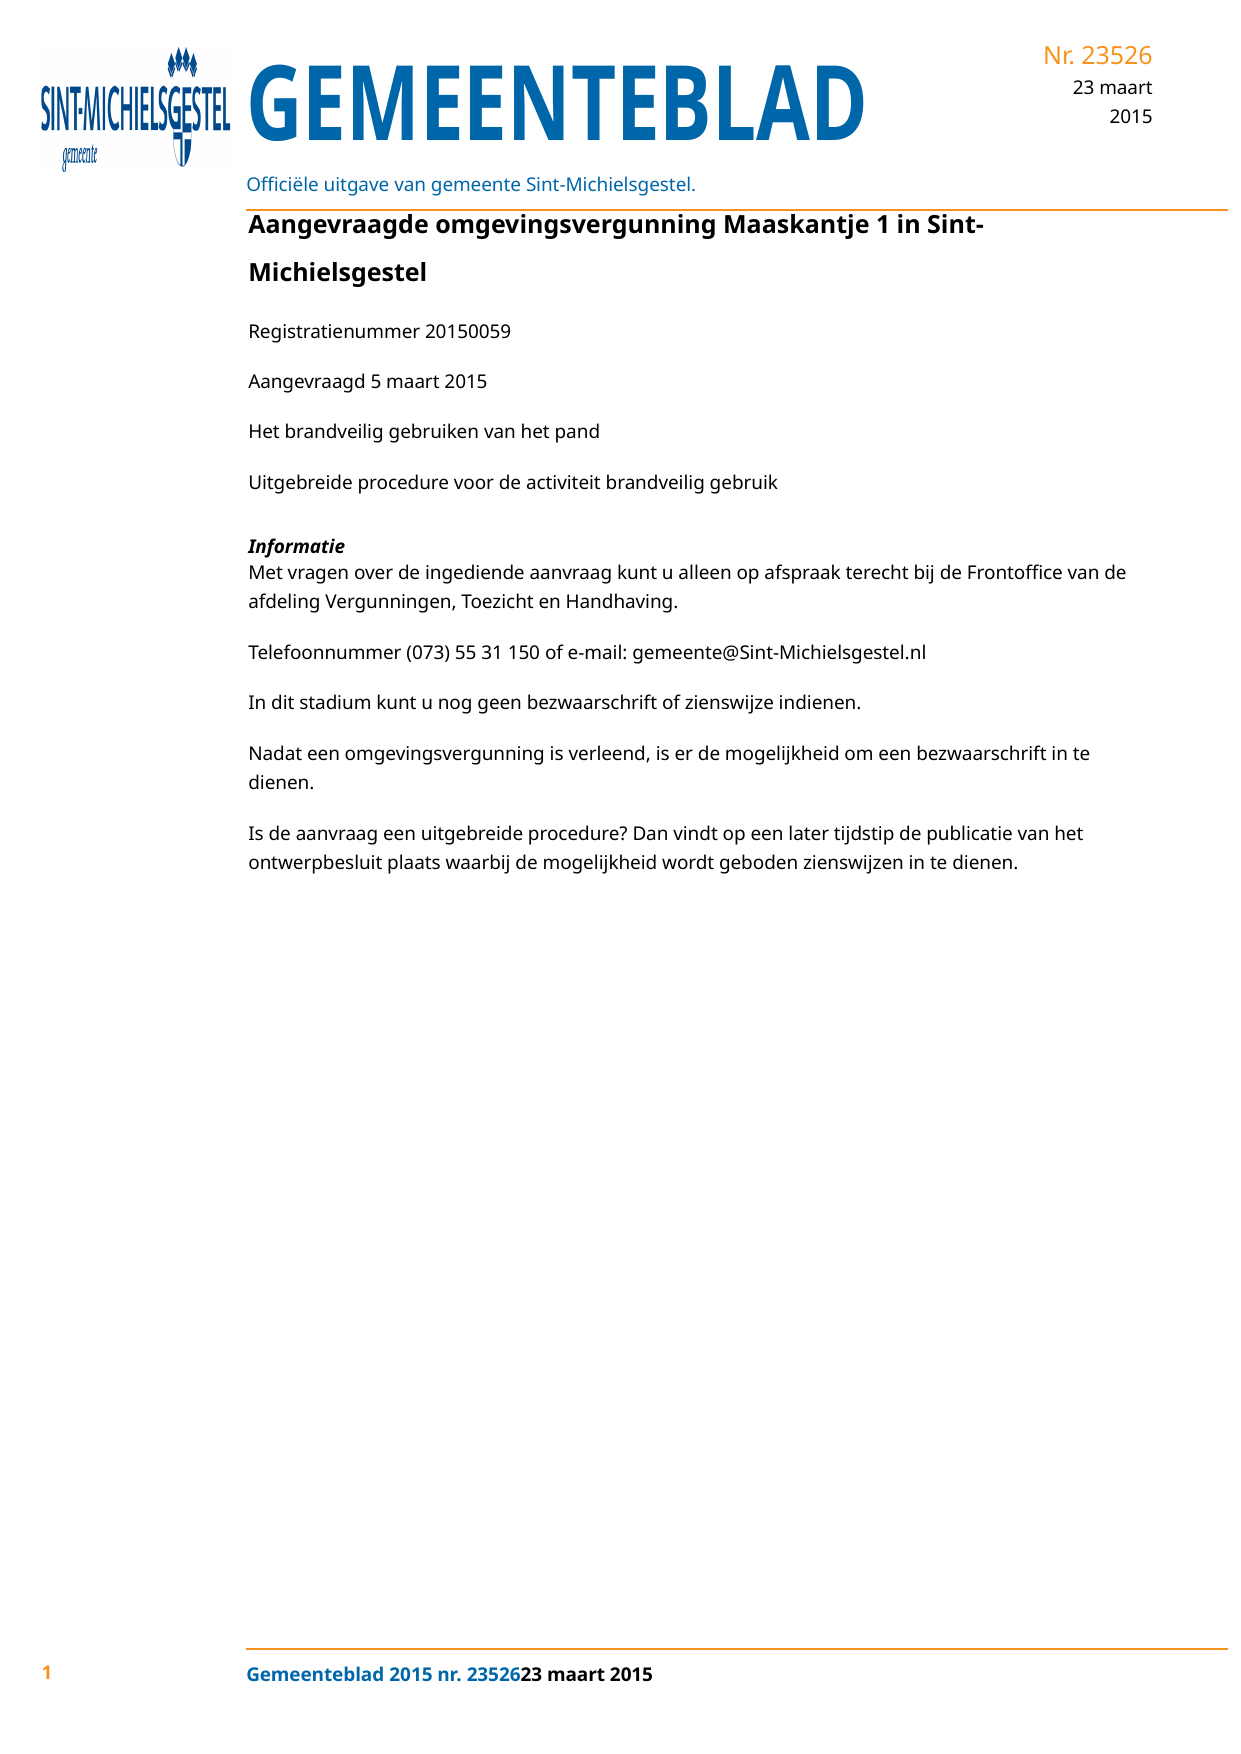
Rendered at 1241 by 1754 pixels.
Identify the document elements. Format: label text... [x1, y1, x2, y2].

text Met vragen over de ingediende aanvraag kunt u alleen op afspraak terecht bij de Frontoffice van de afdeling Vergunningen, Toezicht en Handhaving. [248, 559, 1152, 614]
text Is de aanvraag een uitgebreide procedure? Dan vindt op een later tijdstip de publicatie van het ontwerpbesluit plaats waarbij de mogelijkheid wordt geboden zienswijzen in te dienen. [248, 820, 1152, 875]
text Het brandveilig gebruiken van het pand [248, 419, 1152, 444]
picture [41, 47, 231, 172]
text Registratienummer 20150059 [248, 318, 1152, 344]
text Uitgebreide procedure voor de activiteit brandveilig gebruik [248, 469, 1152, 495]
text In dit stadium kunt u nog geen bezwaarschrift of zienswijze indienen. [248, 689, 1152, 715]
text Nadat een omgevingsvergunning is verleend, is er de mogelijkheid om een bezwaarschrift in te dienen. [248, 740, 1152, 795]
text Aangevraagde omgevingsvergunning Maaskantje 1 in Sint-Michielsgestel [248, 211, 1152, 288]
text Aangevraagd 5 maart 2015 [248, 368, 1152, 394]
text Telefoonnummer (073) 55 31 150 of e-mail: gemeente@Sint-Michielsgestel.nl [248, 639, 1152, 664]
text Informatie [248, 533, 1152, 559]
